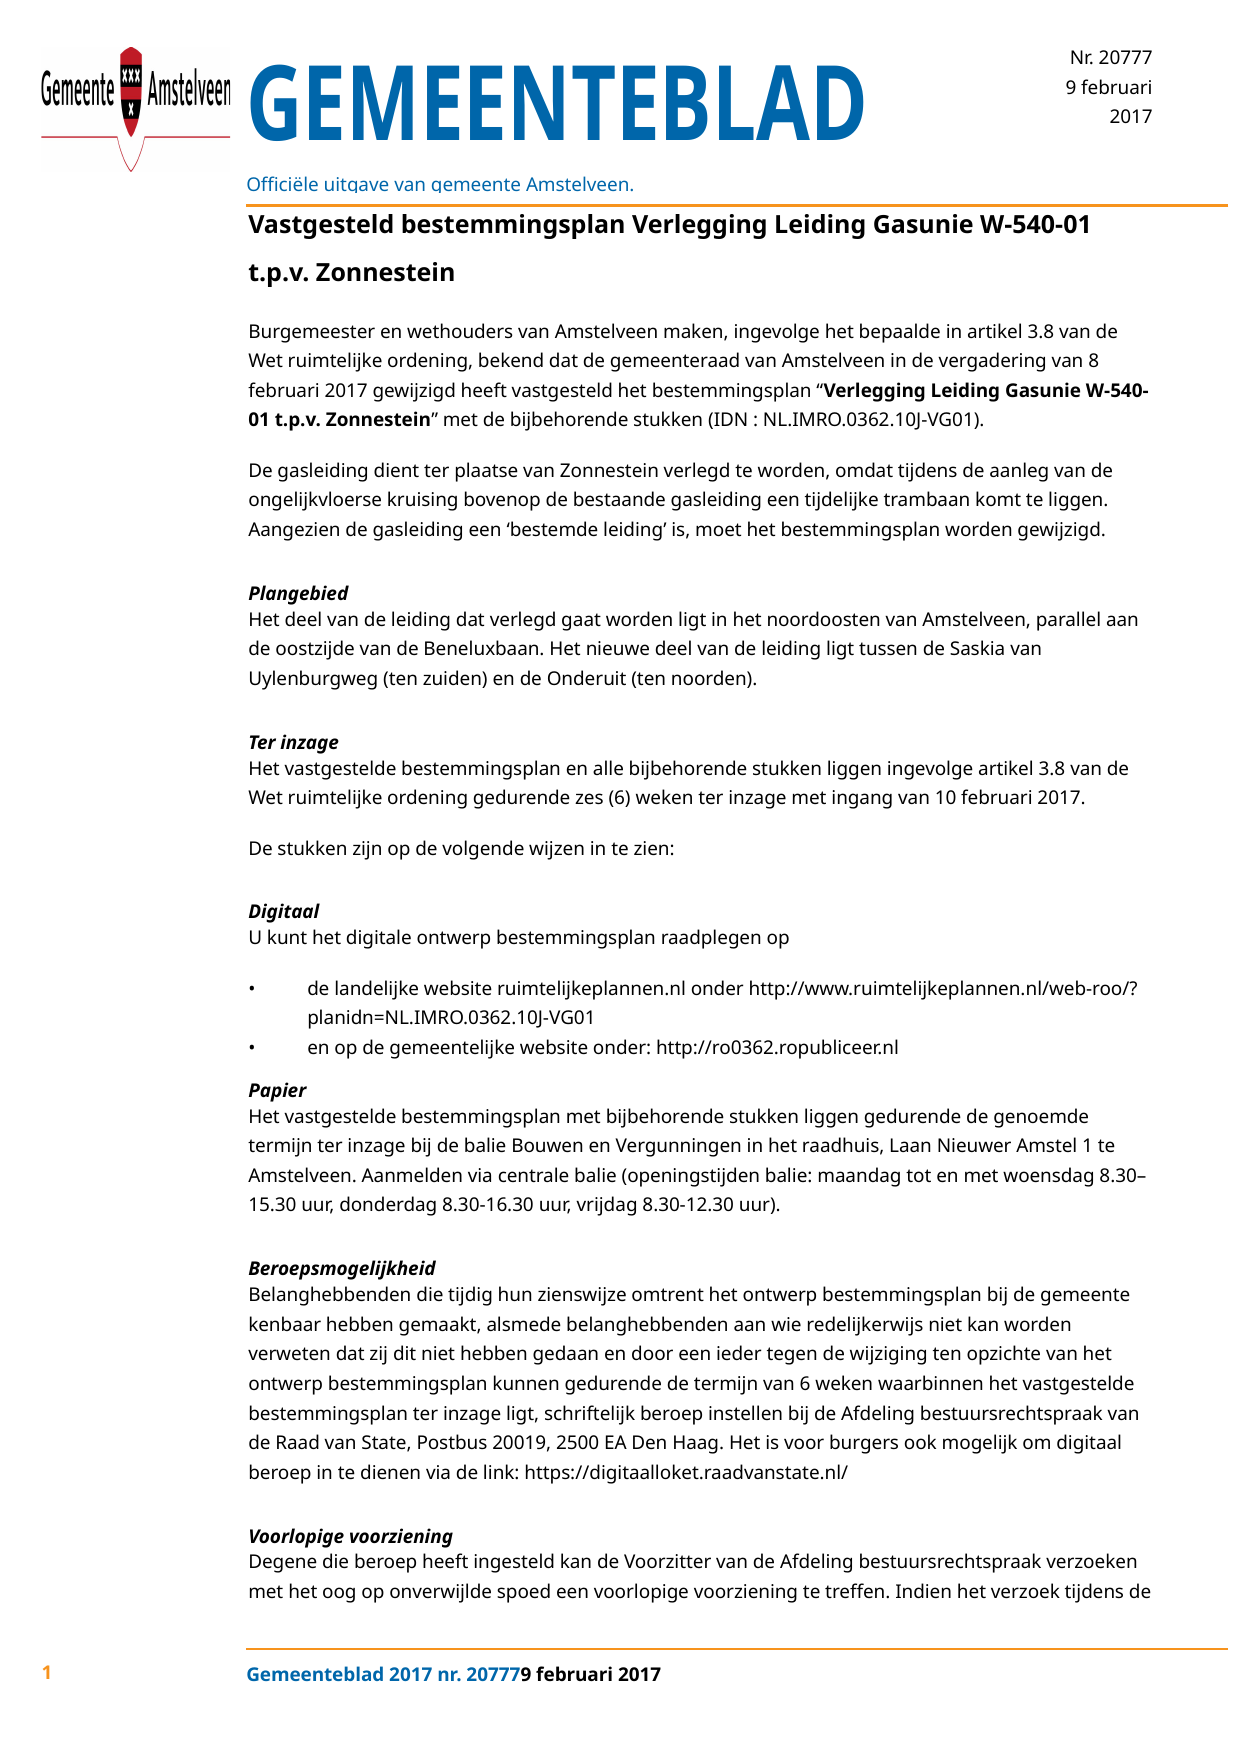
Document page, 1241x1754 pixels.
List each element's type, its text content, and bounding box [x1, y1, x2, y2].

text Plangebied [248, 580, 1152, 606]
text Ter inzage [248, 729, 1152, 755]
picture [41, 47, 231, 172]
text Het deel van de leiding dat verlegd gaat worden ligt in het noordoosten van Amstelveen, parallel aan de oostzijde van de Beneluxbaan. Het nieuwe deel van de leiding ligt tussen de Saskia van Uylenburgweg (ten zuiden) en de Onderuit (ten noorden). [248, 606, 1152, 691]
text Vastgesteld bestemmingsplan Verlegging Leiding Gasunie W-540-01 t.p.v. Zonnestein [248, 207, 1152, 288]
text Het vastgestelde bestemmingsplan met bijbehorende stukken liggen gedurende de genoemde termijn ter inzage bij de balie Bouwen en Vergunningen in het raadhuis, Laan Nieuwer Amstel 1 te Amstelveen. Aanmelden via centrale balie (openingstijden balie: maandag tot en met woensdag 8.30–15.30 uur, donderdag 8.30-16.30 uur, vrijdag 8.30-12.30 uur). [248, 1103, 1152, 1217]
list de landelijke website ruimtelijkeplannen.nl onder http://www.ruimtelijkeplannen.nl/web-roo/?planidn=NL.IMRO.0362.10J-VG01 [248, 975, 1152, 1030]
text Burgemeester en wethouders van Amstelveen maken, ingevolge het bepaalde in artikel 3.8 van de Wet ruimtelijke ordening, bekend dat de gemeenteraad van Amstelveen in de vergadering van 8 februari 2017 gewijzigd heeft vastgesteld het bestemmingsplan “Verlegging Leiding Gasunie W-540-01 t.p.v. Zonnestein” met de bijbehorende stukken (IDN : NL.IMRO.0362.10J-VG01). [248, 318, 1152, 432]
text Digitaal [248, 899, 1152, 924]
list en op de gemeentelijke website onder: http://ro0362.ropubliceer.nl [248, 1034, 1152, 1060]
text U kunt het digitale ontwerp bestemmingsplan raadplegen op [248, 924, 1152, 950]
text Beroepsmogelijkheid [248, 1256, 1152, 1281]
text Het vastgestelde bestemmingsplan en alle bijbehorende stukken liggen ingevolge artikel 3.8 van de Wet ruimtelijke ordening gedurende zes (6) weken ter inzage met ingang van 10 februari 2017. [248, 755, 1152, 810]
text Belanghebbenden die tijdig hun zienswijze omtrent het ontwerp bestemmingsplan bij de gemeente kenbaar hebben gemaakt, alsmede belanghebbenden aan wie redelijkerwijs niet kan worden verweten dat zij dit niet hebben gedaan en door een ieder tegen de wijziging ten opzichte van het ontwerp bestemmingsplan kunnen gedurende de termijn van 6 weken waarbinnen het vastgestelde bestemmingsplan ter inzage ligt, schriftelijk beroep instellen bij de Afdeling bestuursrechtspraak van de Raad van State, Postbus 20019, 2500 EA Den Haag. Het is voor burgers ook mogelijk om digitaal beroep in te dienen via de link: https://digitaalloket.raadvanstate.nl/ [248, 1281, 1152, 1484]
text De gasleiding dient ter plaatse van Zonnestein verlegd te worden, omdat tijdens de aanleg van de ongelijkvloerse kruising bovenop de bestaande gasleiding een tijdelijke trambaan komt te liggen. Aangezien de gasleiding een ‘bestemde leiding’ is, moet het bestemmingsplan worden gewijzigd. [248, 457, 1152, 542]
text De stukken zijn op de volgende wijzen in te zien: [248, 835, 1152, 861]
text Papier [248, 1077, 1152, 1103]
text Degene die beroep heeft ingesteld kan de Voorzitter van de Afdeling bestuursrechtspraak verzoeken met het oog op onverwijlde spoed een voorlopige voorziening te treffen. Indien het verzoek tijdens de [248, 1548, 1152, 1604]
text Voorlopige voorziening [248, 1523, 1152, 1548]
